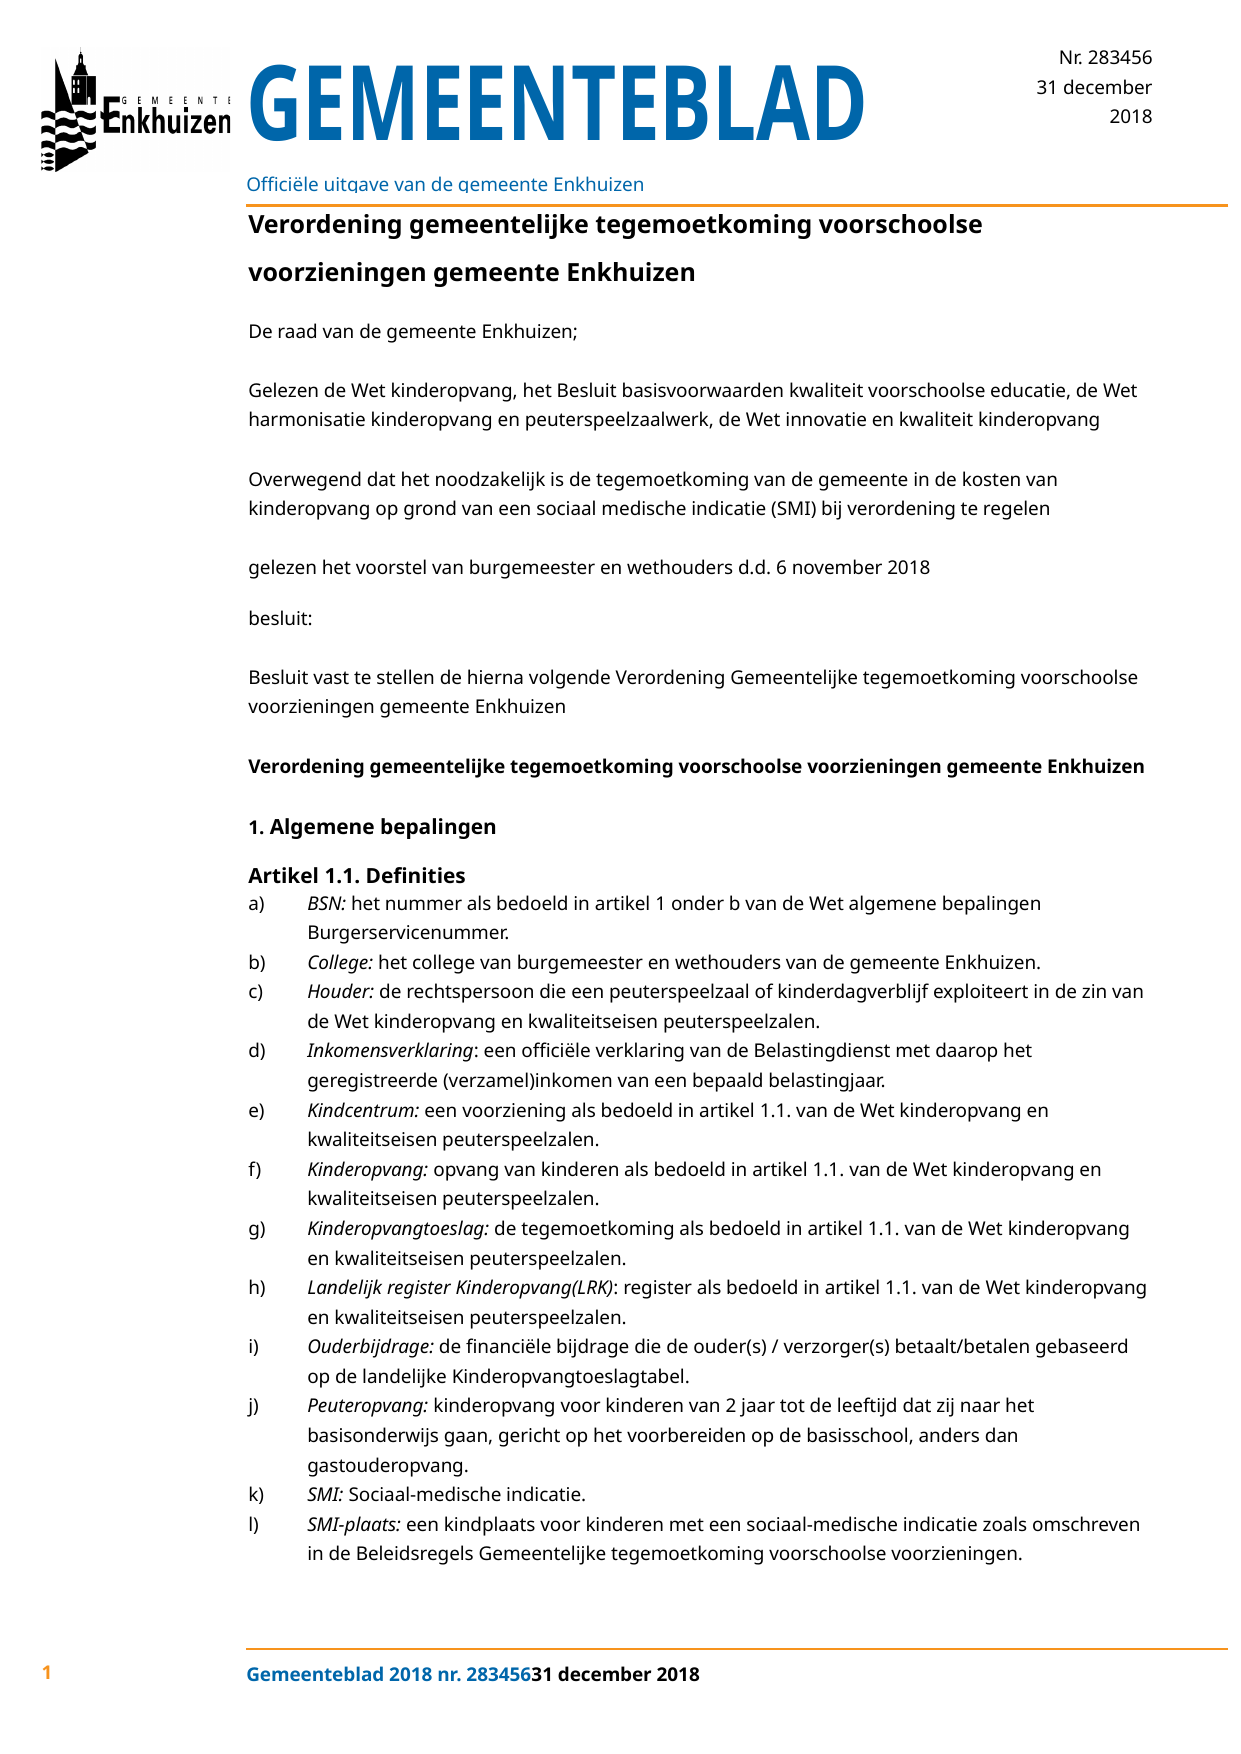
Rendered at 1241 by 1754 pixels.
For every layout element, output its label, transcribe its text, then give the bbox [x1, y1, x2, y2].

text gelezen het voorstel van burgemeester en wethouders d.d. 6 november 2018 [248, 554, 1152, 580]
list Landelijk register Kinderopvang(LRK): register als bedoeld in artikel 1.1. van de Wet kinderopvang en kwaliteitseisen peuterspeelzalen. [248, 1274, 1152, 1329]
list SMI-plaats: een kindplaats voor kinderen met een sociaal-medische indicatie zoals omschreven in de Beleidsregels Gemeentelijke tegemoetkoming voorschoolse voorzieningen. [248, 1511, 1152, 1566]
list Kinderopvangtoeslag: de tegemoetkoming als bedoeld in artikel 1.1. van de Wet kinderopvang en kwaliteitseisen peuterspeelzalen. [248, 1215, 1152, 1270]
list Ouderbijdrage: de financiële bijdrage die de ouder(s) / verzorger(s) betaalt/betalen gebaseerd op de landelijke Kinderopvangtoeslagtabel. [248, 1333, 1152, 1389]
list Kindcentrum: een voorziening als bedoeld in artikel 1.1. van de Wet kinderopvang en kwaliteitseisen peuterspeelzalen. [248, 1097, 1152, 1152]
text Gelezen de Wet kinderopvang, het Besluit basisvoorwaarden kwaliteit voorschoolse educatie, de Wet harmonisatie kinderopvang en peuterspeelzaalwerk, de Wet innovatie en kwaliteit kinderopvang [248, 377, 1152, 432]
text De raad van de gemeente Enkhuizen; [248, 318, 1152, 344]
text besluit: [248, 605, 1152, 631]
text Verordening gemeentelijke tegemoetkoming voorschoolse voorzieningen gemeente Enkhuizen [248, 207, 1152, 288]
text 1. Algemene bepalingen [248, 812, 1152, 840]
list Inkomensverklaring: een officiële verklaring van de Belastingdienst met daarop het geregistreerde (verzamel)inkomen van een bepaald belastingjaar. [248, 1038, 1152, 1093]
list Peuteropvang: kinderopvang voor kinderen van 2 jaar tot de leeftijd dat zij naar het basisonderwijs gaan, gericht op het voorbereiden op de basisschool, anders dan gastouderopvang. [248, 1393, 1152, 1477]
text Verordening gemeentelijke tegemoetkoming voorschoolse voorzieningen gemeente Enkhuizen [248, 753, 1152, 778]
list BSN: het nummer als bedoeld in artikel 1 onder b van de Wet algemene bepalingen Burgerservicenummer. [248, 890, 1152, 945]
text Overwegend dat het noodzakelijk is de tegemoetkoming van de gemeente in de kosten van kinderopvang op grond van een sociaal medische indicatie (SMI) bij verordening te regelen [248, 466, 1152, 521]
text Besluit vast te stellen de hierna volgende Verordening Gemeentelijke tegemoetkoming voorschoolse voorzieningen gemeente Enkhuizen [248, 664, 1152, 719]
list SMI: Sociaal-medische indicatie. [248, 1481, 1152, 1507]
list Kinderopvang: opvang van kinderen als bedoeld in artikel 1.1. van de Wet kinderopvang en kwaliteitseisen peuterspeelzalen. [248, 1156, 1152, 1211]
list College: het college van burgemeester en wethouders van de gemeente Enkhuizen. [248, 949, 1152, 974]
picture [41, 47, 231, 172]
list Houder: de rechtspersoon die een peuterspeelzaal of kinderdagverblijf exploiteert in de zin van de Wet kinderopvang en kwaliteitseisen peuterspeelzalen. [248, 978, 1152, 1034]
text Artikel 1.1. Definities [248, 861, 1152, 890]
